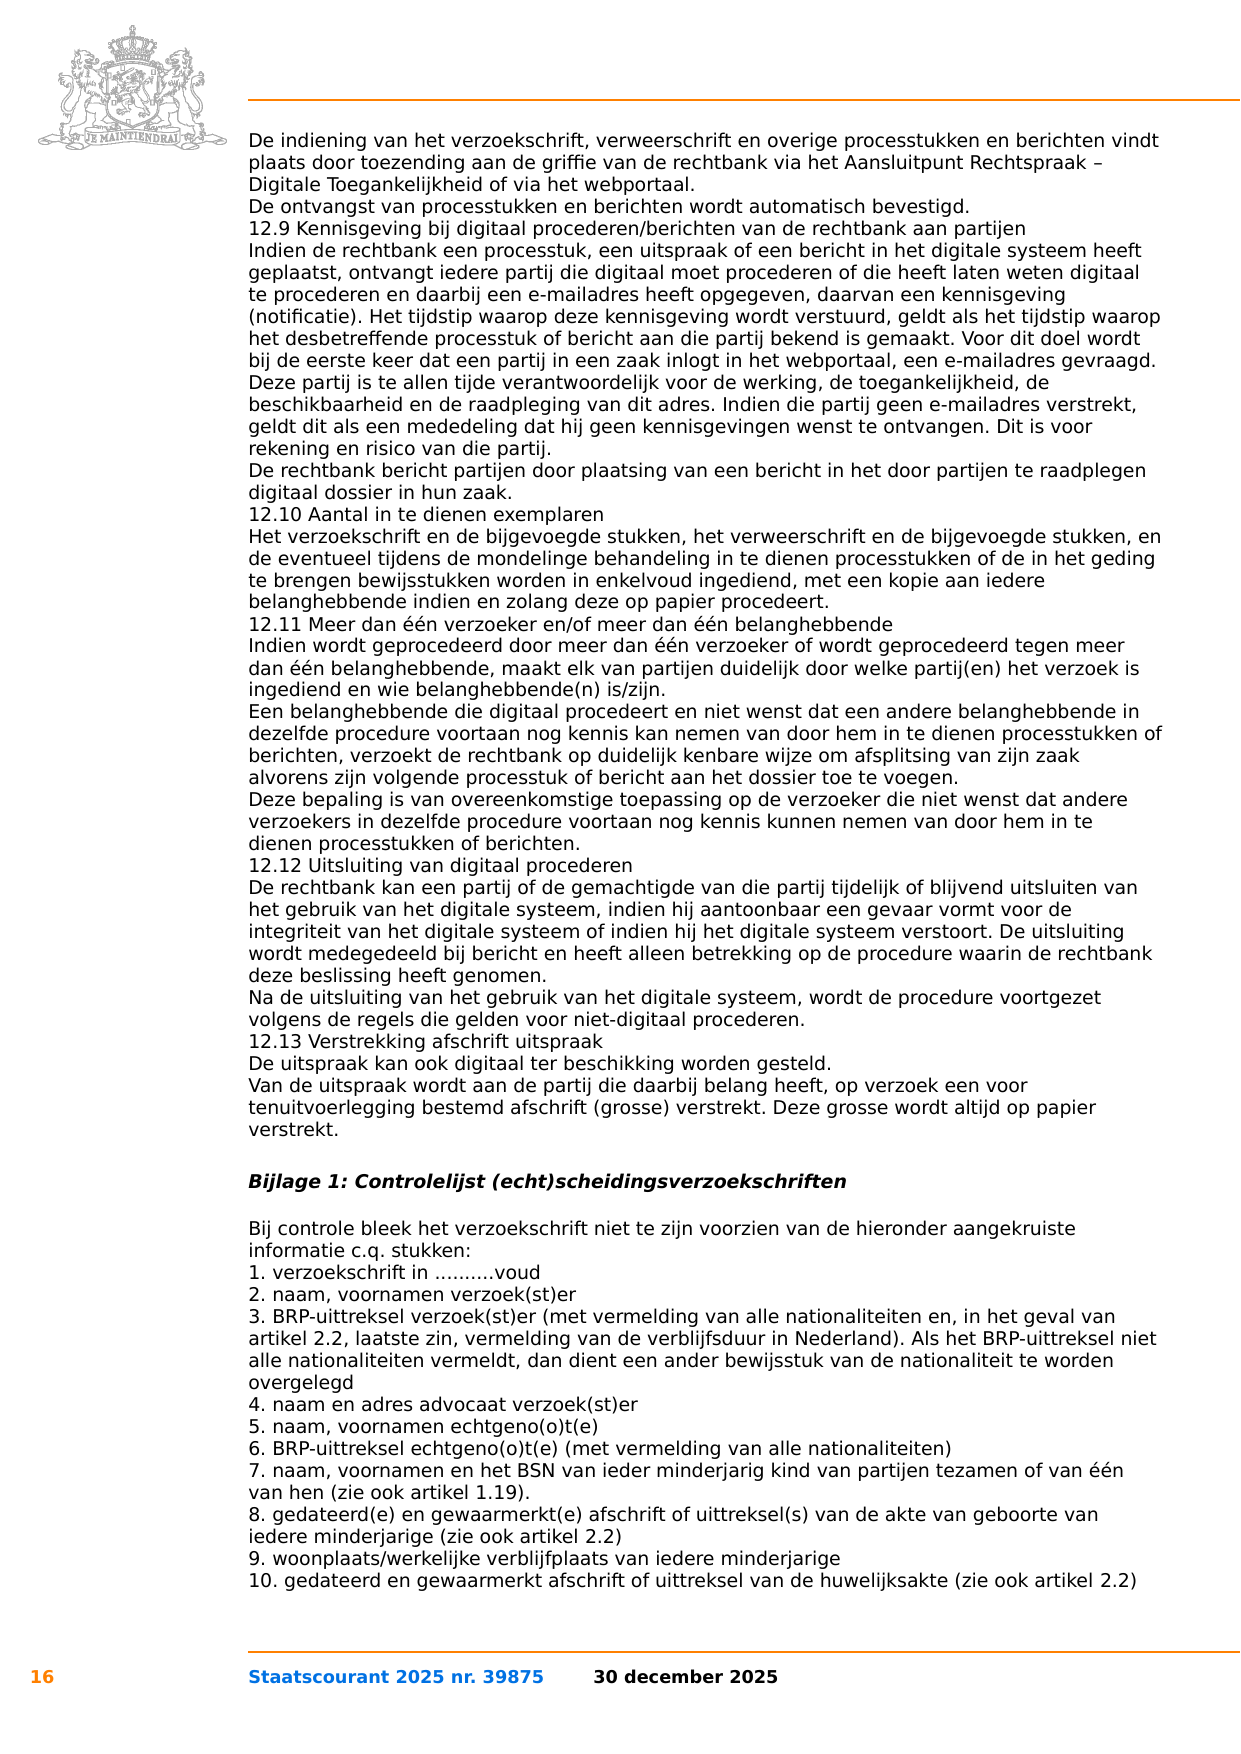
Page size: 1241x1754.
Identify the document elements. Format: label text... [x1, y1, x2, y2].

text 8. gedateerd(e) en gewaarmerkt(e) afschrift of uittreksel(s) van de akte van geboorte van iedere minderjarige (zie ook artikel 2.2) [248, 1504, 1163, 1548]
text 12.12 Uitsluiting van digitaal procederen [248, 855, 1163, 877]
picture [38, 25, 227, 150]
text Van de uitspraak wordt aan de partij die daarbij belang heeft, op verzoek een voor tenuitvoerlegging bestemd afschrift (grosse) verstrekt. Deze grosse wordt altijd op papier verstrekt. [248, 1075, 1163, 1141]
text 12.11 Meer dan één verzoeker en/of meer dan één belanghebbende [248, 613, 1163, 635]
text De rechtbank kan een partij of de gemachtigde van die partij tijdelijk of blijvend uitsluiten van het gebruik van het digitale systeem, indien hij aantoonbaar een gevaar vormt voor de integriteit van het digitale systeem of indien hij het digitale systeem verstoort. De uitsluiting wordt medegedeeld bij bericht en heeft alleen betrekking op de procedure waarin de rechtbank deze beslissing heeft genomen. [248, 877, 1163, 987]
text Deze bepaling is van overeenkomstige toepassing op de verzoeker die niet wenst dat andere verzoekers in dezelfde procedure voortaan nog kennis kunnen nemen van door hem in te dienen processtukken of berichten. [248, 789, 1163, 855]
text Bij controle bleek het verzoekschrift niet te zijn voorzien van de hieronder aangekruiste informatie c.q. stukken: [248, 1218, 1163, 1262]
text De uitspraak kan ook digitaal ter beschikking worden gesteld. [248, 1053, 1163, 1075]
text 1. verzoekschrift in ..........voud [248, 1262, 1163, 1284]
text De rechtbank bericht partijen door plaatsing van een bericht in het door partijen te raadplegen digitaal dossier in hun zaak. [248, 459, 1163, 503]
text 3. BRP-uittreksel verzoek(st)er (met vermelding van alle nationaliteiten en, in het geval van artikel 2.2, laatste zin, vermelding van de verblijfsduur in Nederland). Als het BRP-uittreksel niet alle nationaliteiten vermeldt, dan dient een ander bewijsstuk van de nationaliteit te worden overgelegd [248, 1306, 1163, 1394]
text De ontvangst van processtukken en berichten wordt automatisch bevestigd. [248, 196, 1163, 218]
text Het verzoekschrift en de bijgevoegde stukken, het verweerschrift en de bijgevoegde stukken, en de eventueel tijdens de mondelinge behandeling in te dienen processtukken of de in het geding te brengen bewijsstukken worden in enkelvoud ingediend, met een kopie aan iedere belanghebbende indien en zolang deze op papier procedeert. [248, 526, 1163, 613]
subtitle Bijlage 1: Controlelijst (echt)scheidingsverzoekschriften [248, 1171, 1163, 1193]
text Na de uitsluiting van het gebruik van het digitale systeem, wordt de procedure voortgezet volgens de regels die gelden voor niet-digitaal procederen. [248, 987, 1163, 1031]
text 9. woonplaats/werkelijke verblijfplaats van iedere minderjarige [248, 1548, 1163, 1569]
text 12.10 Aantal in te dienen exemplaren [248, 503, 1163, 526]
text 6. BRP-uittreksel echtgeno(o)t(e) (met vermelding van alle nationaliteiten) [248, 1438, 1163, 1460]
text 5. naam, voornamen echtgeno(o)t(e) [248, 1416, 1163, 1438]
text Indien de rechtbank een processtuk, een uitspraak of een bericht in het digitale systeem heeft geplaatst, ontvangt iedere partij die digitaal moet procederen of die heeft laten weten digitaal te procederen en daarbij een e-mailadres heeft opgegeven, daarvan een kennisgeving (notificatie). Het tijdstip waarop deze kennisgeving wordt verstuurd, geldt als het tijdstip waarop het desbetreffende processtuk of bericht aan die partij bekend is gemaakt. Voor dit doel wordt bij de eerste keer dat een partij in een zaak inlogt in het webportaal, een e-mailadres gevraagd. Deze partij is te allen tijde verantwoordelijk voor de werking, de toegankelijkheid, de beschikbaarheid en de raadpleging van dit adres. Indien die partij geen e-mailadres verstrekt, geldt dit als een mededeling dat hij geen kennisgevingen wenst te ontvangen. Dit is voor rekening en risico van die partij. [248, 240, 1163, 459]
text 10. gedateerd en gewaarmerkt afschrift of uittreksel van de huwelijksakte (zie ook artikel 2.2) [248, 1569, 1163, 1592]
text 4. naam en adres advocaat verzoek(st)er [248, 1394, 1163, 1416]
text Indien wordt geprocedeerd door meer dan één verzoeker of wordt geprocedeerd tegen meer dan één belanghebbende, maakt elk van partijen duidelijk door welke partij(en) het verzoek is ingediend en wie belanghebbende(n) is/zijn. [248, 635, 1163, 701]
text 12.13 Verstrekking afschrift uitspraak [248, 1031, 1163, 1053]
text 12.9 Kennisgeving bij digitaal procederen/berichten van de rechtbank aan partijen [248, 218, 1163, 240]
text 7. naam, voornamen en het BSN van ieder minderjarig kind van partijen tezamen of van één van hen (zie ook artikel 1.19). [248, 1460, 1163, 1504]
text De indiening van het verzoekschrift, verweerschrift en overige processtukken en berichten vindt plaats door toezending aan de griffie van de rechtbank via het Aansluitpunt Rechtspraak – Digitale Toegankelijkheid of via het webportaal. [248, 130, 1163, 196]
text 2. naam, voornamen verzoek(st)er [248, 1284, 1163, 1306]
text Een belanghebbende die digitaal procedeert en niet wenst dat een andere belanghebbende in dezelfde procedure voortaan nog kennis kan nemen van door hem in te dienen processtukken of berichten, verzoekt de rechtbank op duidelijk kenbare wijze om afsplitsing van zijn zaak alvorens zijn volgende processtuk of bericht aan het dossier toe te voegen. [248, 701, 1163, 789]
